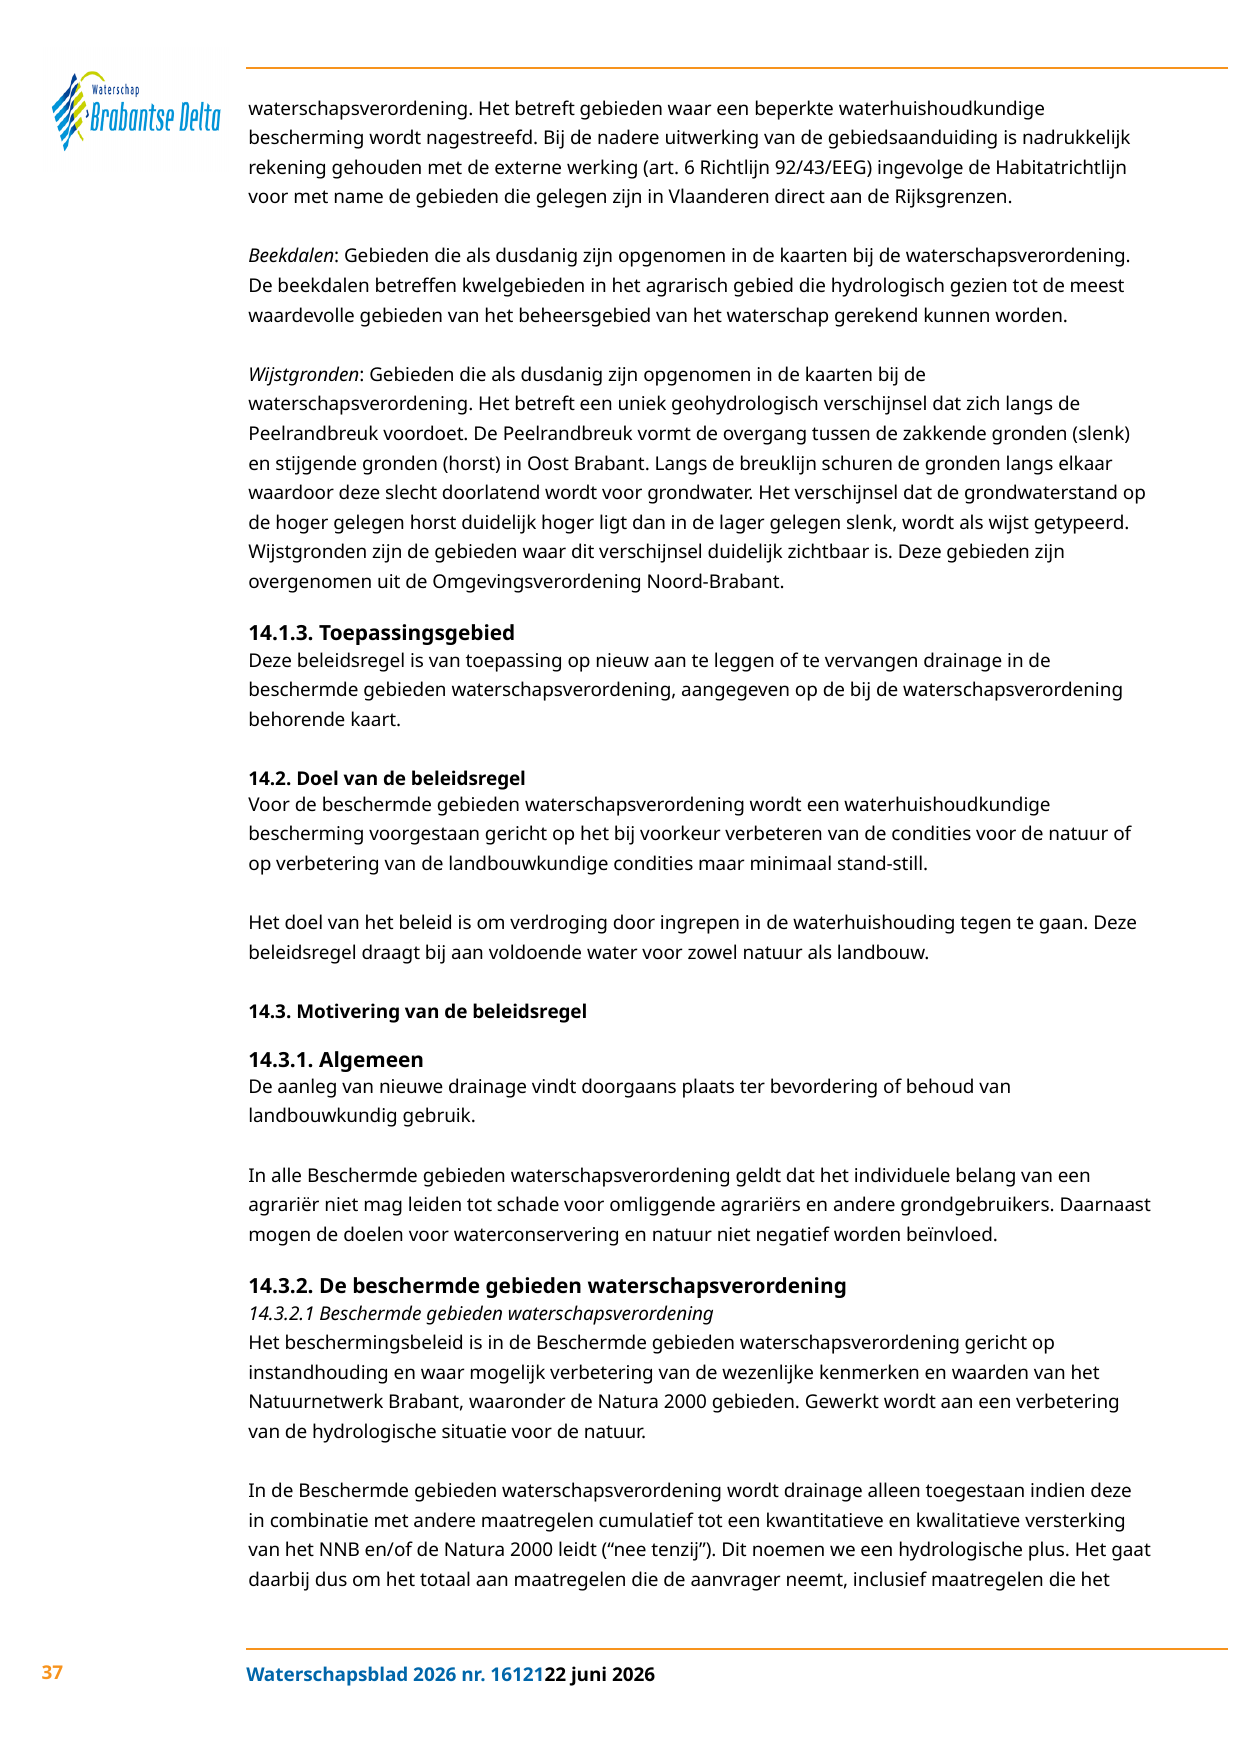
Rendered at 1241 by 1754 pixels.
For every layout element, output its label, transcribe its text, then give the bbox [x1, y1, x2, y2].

text Het doel van het beleid is om verdroging door ingrepen in de waterhuishouding tegen te gaan. Deze beleidsregel draagt bij aan voldoende water voor zowel natuur als landbouw. [248, 909, 1152, 965]
text 14.3.2.1 Beschermde gebieden waterschapsverordening [248, 1300, 1152, 1326]
text 14.3.2. De beschermde gebieden waterschapsverordening [248, 1271, 1152, 1300]
text Beekdalen: Gebieden die als dusdanig zijn opgenomen in de kaarten bij de waterschapsverordening. De beekdalen betreffen kwelgebieden in het agrarisch gebied die hydrologisch gezien tot de meest waardevolle gebieden van het beheersgebied van het waterschap gerekend kunnen worden. [248, 243, 1152, 328]
text In de Beschermde gebieden waterschapsverordening wordt drainage alleen toegestaan indien deze in combinatie met andere maatregelen cumulatief tot een kwantitatieve en kwalitatieve versterking van het NNB en/of de Natura 2000 leidt (“nee tenzij”). Dit noemen we een hydrologische plus. Het gaat daarbij dus om het totaal aan maatregelen die de aanvrager neemt, inclusief maatregelen die het [248, 1477, 1152, 1592]
text Het beschermingsbeleid is in de Beschermde gebieden waterschapsverordening gericht op instandhouding en waar mogelijk verbetering van de wezenlijke kenmerken en waarden van het Natuurnetwerk Brabant, waaronder de Natura 2000 gebieden. Gewerkt wordt aan een verbetering van de hydrologische situatie voor de natuur. [248, 1329, 1152, 1444]
text 14.3. Motivering van de beleidsregel [248, 998, 1152, 1024]
text De aanleg van nieuwe drainage vindt doorgaans plaats ter bevordering of behoud van landbouwkundig gebruik. [248, 1073, 1152, 1128]
text waterschapsverordening. Het betreft gebieden waar een beperkte waterhuishoudkundige bescherming wordt nagestreefd. Bij de nadere uitwerking van de gebiedsaanduiding is nadrukkelijk rekening gehouden met de externe werking (art. 6 Richtlijn 92/43/EEG) ingevolge de Habitatrichtlijn voor met name de gebieden die gelegen zijn in Vlaanderen direct aan de Rijksgrenzen. [248, 95, 1152, 209]
text Wijstgronden: Gebieden die als dusdanig zijn opgenomen in de kaarten bij de waterschapsverordening. Het betreft een uniek geohydrologisch verschijnsel dat zich langs de Peelrandbreuk voordoet. De Peelrandbreuk vormt de overgang tussen de zakkende gronden (slenk) en stijgende gronden (horst) in Oost Brabant. Langs de breuklijn schuren de gronden langs elkaar waardoor deze slecht doorlatend wordt voor grondwater. Het verschijnsel dat de grondwaterstand op de hoger gelegen horst duidelijk hoger ligt dan in de lager gelegen slenk, wordt als wijst getypeerd. Wijstgronden zijn de gebieden waar dit verschijnsel duidelijk zichtbaar is. Deze gebieden zijn overgenomen uit de Omgevingsverordening Noord-Brabant. [248, 361, 1152, 594]
picture [41, 47, 231, 172]
text In alle Beschermde gebieden waterschapsverordening geldt dat het individuele belang van een agrariër niet mag leiden tot schade voor omliggende agrariërs en andere grondgebruikers. Daarnaast mogen de doelen voor waterconservering en natuur niet negatief worden beïnvloed. [248, 1162, 1152, 1247]
text 14.2. Doel van de beleidsregel [248, 765, 1152, 791]
text 14.3.1. Algemeen [248, 1045, 1152, 1073]
text 14.1.3. Toepassingsgebied [248, 618, 1152, 647]
text Deze beleidsregel is van toepassing op nieuw aan te leggen of te vervangen drainage in de beschermde gebieden waterschapsverordening, aangegeven op de bij de waterschapsverordening behorende kaart. [248, 647, 1152, 732]
text Voor de beschermde gebieden waterschapsverordening wordt een waterhuishoudkundige bescherming voorgestaan gericht op het bij voorkeur verbeteren van de condities voor de natuur of op verbetering van de landbouwkundige condities maar minimaal stand-still. [248, 791, 1152, 876]
